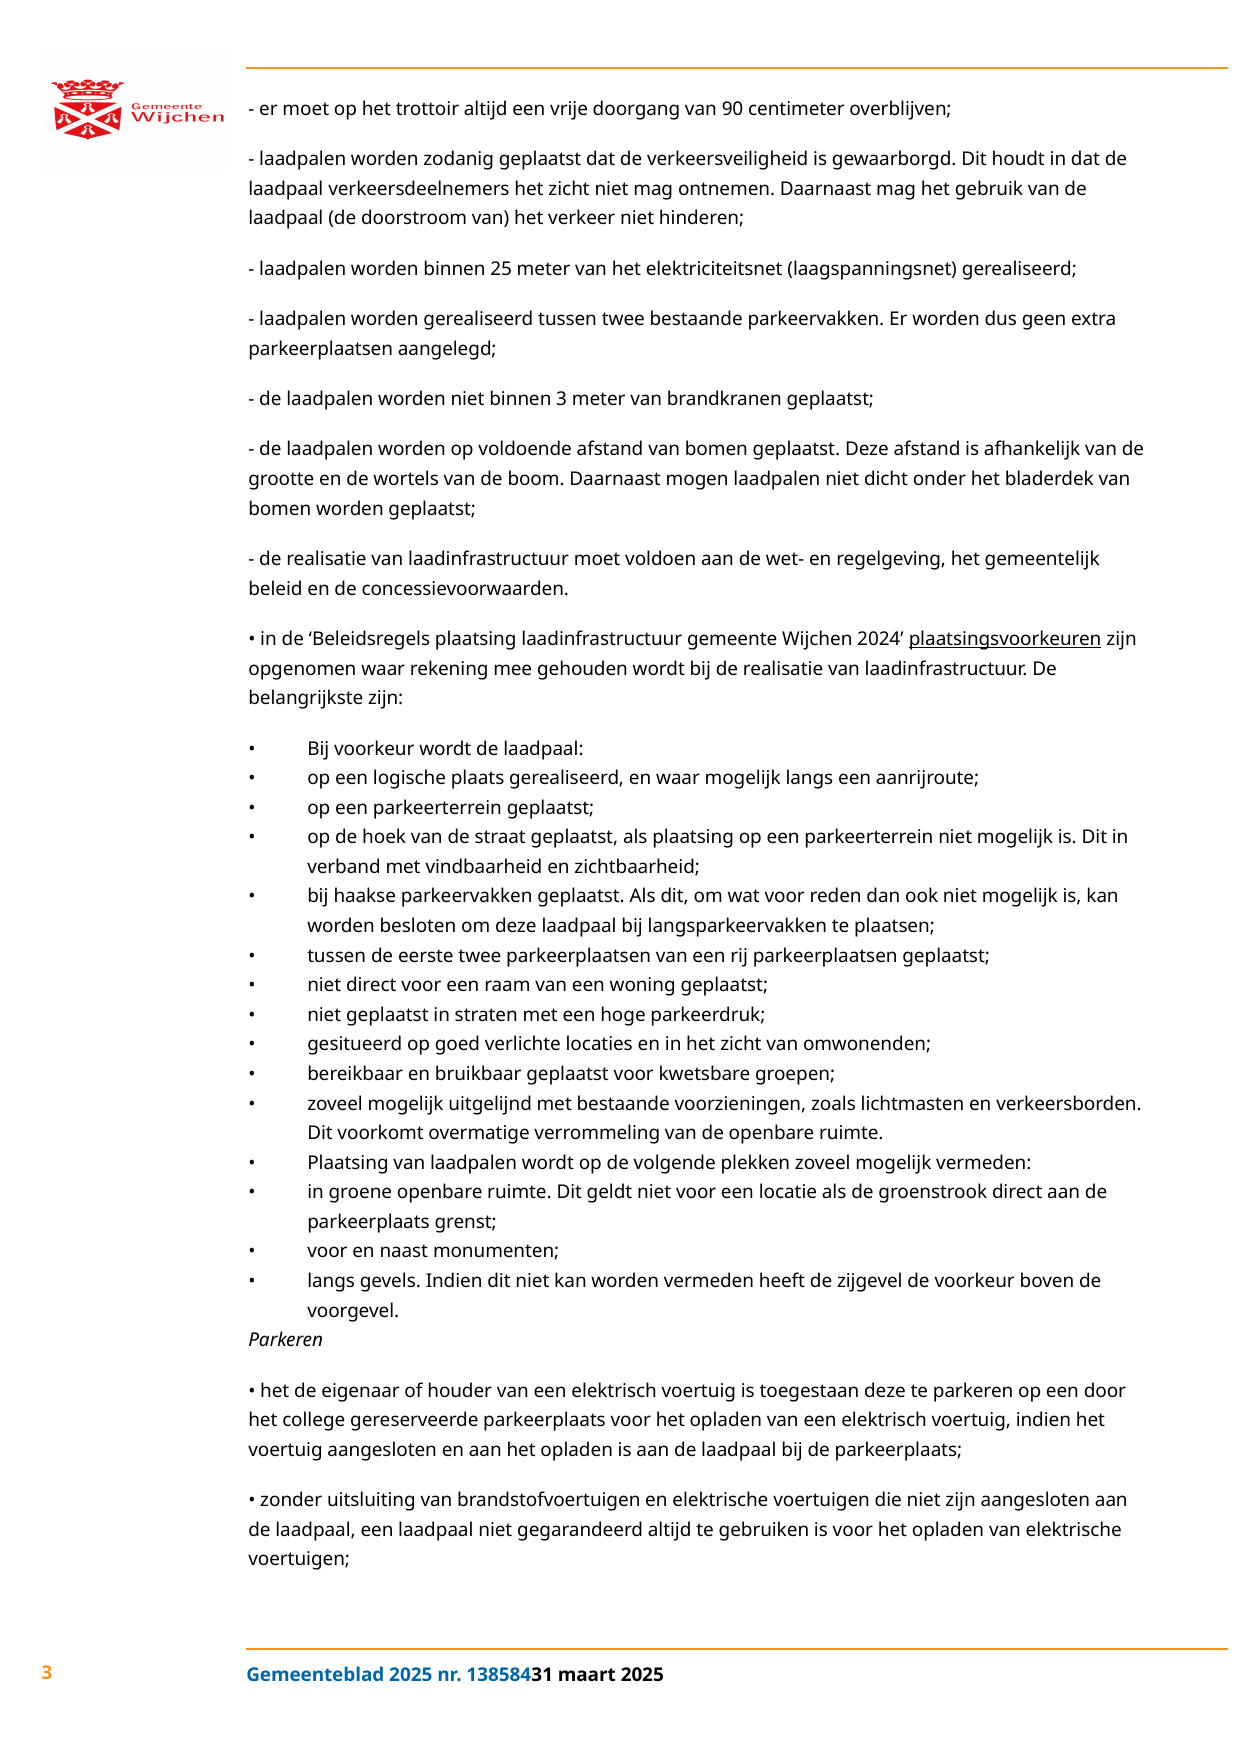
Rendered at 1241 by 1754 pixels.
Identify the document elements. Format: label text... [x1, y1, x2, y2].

list in groene openbare ruimte. Dit geldt niet voor een locatie als de groenstrook direct aan de parkeerplaats grenst; [248, 1178, 1152, 1234]
list gesitueerd op goed verlichte locaties en in het zicht van omwonenden; [248, 1031, 1152, 1056]
text - de realisatie van laadinfrastructuur moet voldoen aan de wet- en regelgeving, het gemeentelijk beleid en de concessievoorwaarden. [248, 545, 1152, 601]
list op een parkeerterrein geplaatst; [248, 794, 1152, 820]
picture [41, 47, 231, 172]
list tussen de eerste twee parkeerplaatsen van een rij parkeerplaatsen geplaatst; [248, 942, 1152, 968]
text • zonder uitsluiting van brandstofvoertuigen en elektrische voertuigen die niet zijn aangesloten aan de laadpaal, een laadpaal niet gegarandeerd altijd te gebruiken is voor het opladen van elektrische voertuigen; [248, 1486, 1152, 1571]
list zoveel mogelijk uitgelijnd met bestaande voorzieningen, zoals lichtmasten en verkeersborden. Dit voorkomt overmatige verrommeling van de openbare ruimte. [248, 1090, 1152, 1145]
text Parkeren [248, 1326, 1152, 1352]
text - laadpalen worden gerealiseerd tussen twee bestaande parkeervakken. Er worden dus geen extra parkeerplaatsen aangelegd; [248, 305, 1152, 361]
text - laadpalen worden binnen 25 meter van het elektriciteitsnet (laagspanningsnet) gerealiseerd; [248, 255, 1152, 281]
text - de laadpalen worden niet binnen 3 meter van brandkranen geplaatst; [248, 385, 1152, 411]
list langs gevels. Indien dit niet kan worden vermeden heeft de zijgevel de voorkeur boven de voorgevel. [248, 1267, 1152, 1323]
list bereikbaar en bruikbaar geplaatst voor kwetsbare groepen; [248, 1060, 1152, 1086]
text • het de eigenaar of houder van een elektrisch voertuig is toegestaan deze te parkeren op een door het college gereserveerde parkeerplaats voor het opladen van een elektrisch voertuig, indien het voertuig aangesloten en aan het opladen is aan de laadpaal bij de parkeerplaats; [248, 1377, 1152, 1462]
list bij haakse parkeervakken geplaatst. Als dit, om wat voor reden dan ook niet mogelijk is, kan worden besloten om deze laadpaal bij langsparkeervakken te plaatsen; [248, 883, 1152, 938]
list niet geplaatst in straten met een hoge parkeerdruk; [248, 1001, 1152, 1027]
list voor en naast monumenten; [248, 1238, 1152, 1263]
text - er moet op het trottoir altijd een vrije doorgang van 90 centimeter overblijven; [248, 95, 1152, 121]
text • in de ‘Beleidsregels plaatsing laadinfrastructuur gemeente Wijchen 2024’ plaatsingsvoorkeuren zijn opgenomen waar rekening mee gehouden wordt bij de realisatie van laadinfrastructuur. De belangrijkste zijn: [248, 625, 1152, 710]
list Bij voorkeur wordt de laadpaal: [248, 735, 1152, 761]
text - laadpalen worden zodanig geplaatst dat de verkeersveiligheid is gewaarborgd. Dit houdt in dat de laadpaal verkeersdeelnemers het zicht niet mag ontnemen. Daarnaast mag het gebruik van de laadpaal (de doorstroom van) het verkeer niet hinderen; [248, 145, 1152, 230]
list Plaatsing van laadpalen wordt op de volgende plekken zoveel mogelijk vermeden: [248, 1149, 1152, 1175]
list niet direct voor een raam van een woning geplaatst; [248, 971, 1152, 997]
list op de hoek van de straat geplaatst, als plaatsing op een parkeerterrein niet mogelijk is. Dit in verband met vindbaarheid en zichtbaarheid; [248, 823, 1152, 879]
text - de laadpalen worden op voldoende afstand van bomen geplaatst. Deze afstand is afhankelijk van de grootte en de wortels van de boom. Daarnaast mogen laadpalen niet dicht onder het bladerdek van bomen worden geplaatst; [248, 436, 1152, 521]
list op een logische plaats gerealiseerd, en waar mogelijk langs een aanrijroute; [248, 764, 1152, 790]
